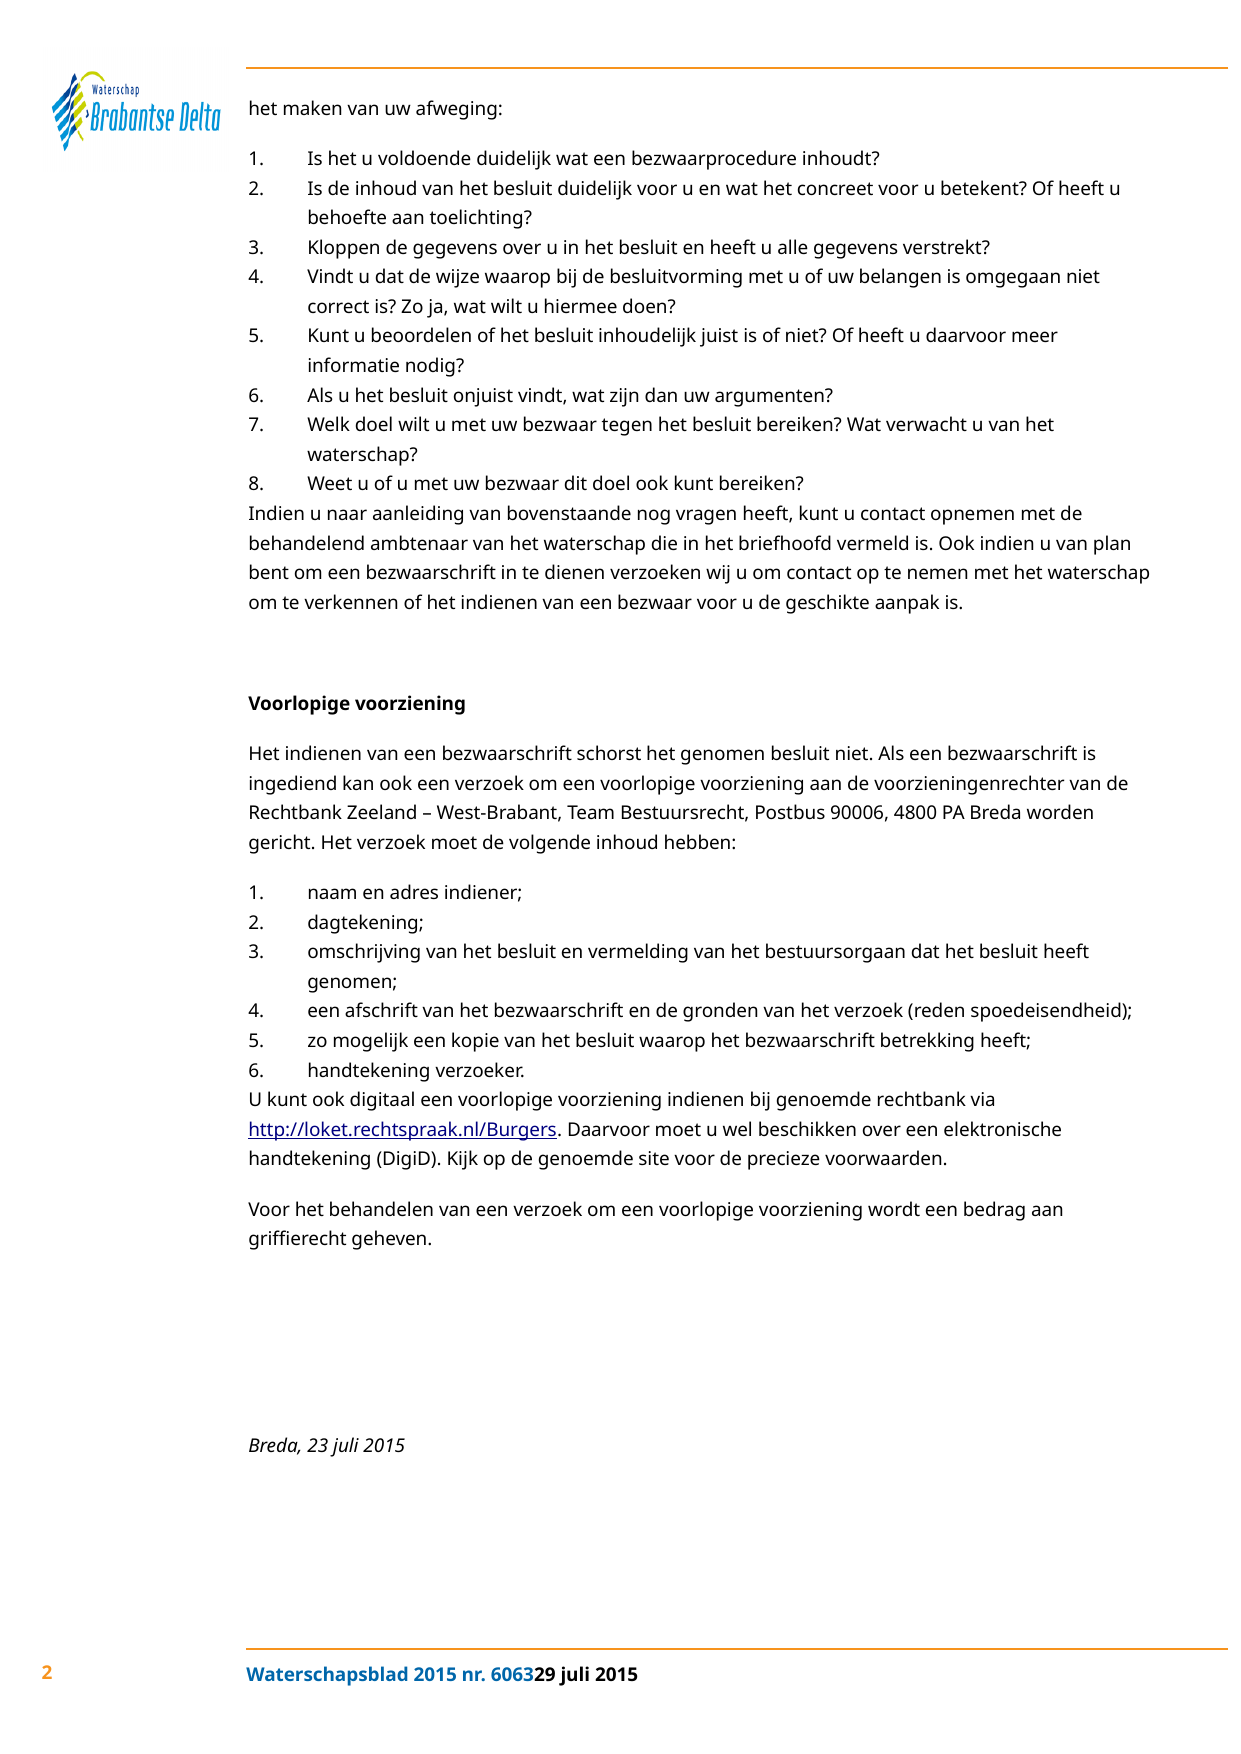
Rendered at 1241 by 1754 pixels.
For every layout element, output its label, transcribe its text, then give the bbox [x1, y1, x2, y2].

text Het indienen van een bezwaarschrift schorst het genomen besluit niet. Als een bezwaarschrift is ingediend kan ook een verzoek om een voorlopige voorziening aan de voorzieningenrechter van de Rechtbank Zeeland – West-Brabant, Team Bestuursrecht, Postbus 90006, 4800 PA Breda worden gericht. Het verzoek moet de volgende inhoud hebben: [248, 740, 1152, 855]
picture [41, 47, 231, 172]
list Kloppen de gegevens over u in het besluit en heeft u alle gegevens verstrekt? [248, 234, 1152, 260]
list zo mogelijk een kopie van het besluit waarop het bezwaarschrift betrekking heeft; [248, 1027, 1152, 1053]
list omschrijving van het besluit en vermelding van het bestuursorgaan dat het besluit heeft genomen; [248, 938, 1152, 994]
text Breda, 23 juli 2015 [248, 1432, 1152, 1458]
text Voorlopige voorziening [248, 690, 1152, 716]
list Welk doel wilt u met uw bezwaar tegen het besluit bereiken? Wat verwacht u van het waterschap? [248, 411, 1152, 467]
list Is de inhoud van het besluit duidelijk voor u en wat het concreet voor u betekent? Of heeft u behoefte aan toelichting? [248, 175, 1152, 230]
list Is het u voldoende duidelijk wat een bezwaarprocedure inhoudt? [248, 145, 1152, 171]
list dagtekening; [248, 909, 1152, 935]
list Vindt u dat de wijze waarop bij de besluitvorming met u of uw belangen is omgegaan niet correct is? Zo ja, wat wilt u hiermee doen? [248, 263, 1152, 319]
list naam en adres indiener; [248, 879, 1152, 905]
list een afschrift van het bezwaarschrift en de gronden van het verzoek (reden spoedeisendheid); [248, 998, 1152, 1023]
text U kunt ook digitaal een voorlopige voorziening indienen bij genoemde rechtbank via http://loket.rechtspraak.nl/Burgers. Daarvoor moet u wel beschikken over een elektronische handtekening (DigiD). Kijk op de genoemde site voor de precieze voorwaarden. [248, 1086, 1152, 1171]
text het maken van uw afweging: [248, 95, 1152, 121]
list handtekening verzoeker. [248, 1057, 1152, 1083]
text Indien u naar aanleiding van bovenstaande nog vragen heeft, kunt u contact opnemen met de behandelend ambtenaar van het waterschap die in het briefhoofd vermeld is. Ook indien u van plan bent om een bezwaarschrift in te dienen verzoeken wij u om contact op te nemen met het waterschap om te verkennen of het indienen van een bezwaar voor u de geschikte aanpak is. [248, 500, 1152, 615]
list Kunt u beoordelen of het besluit inhoudelijk juist is of niet? Of heeft u daarvoor meer informatie nodig? [248, 323, 1152, 378]
list Weet u of u met uw bezwaar dit doel ook kunt bereiken? [248, 471, 1152, 496]
list Als u het besluit onjuist vindt, wat zijn dan uw argumenten? [248, 382, 1152, 408]
text Voor het behandelen van een verzoek om een voorlopige voorziening wordt een bedrag aan griffierecht geheven. [248, 1196, 1152, 1251]
